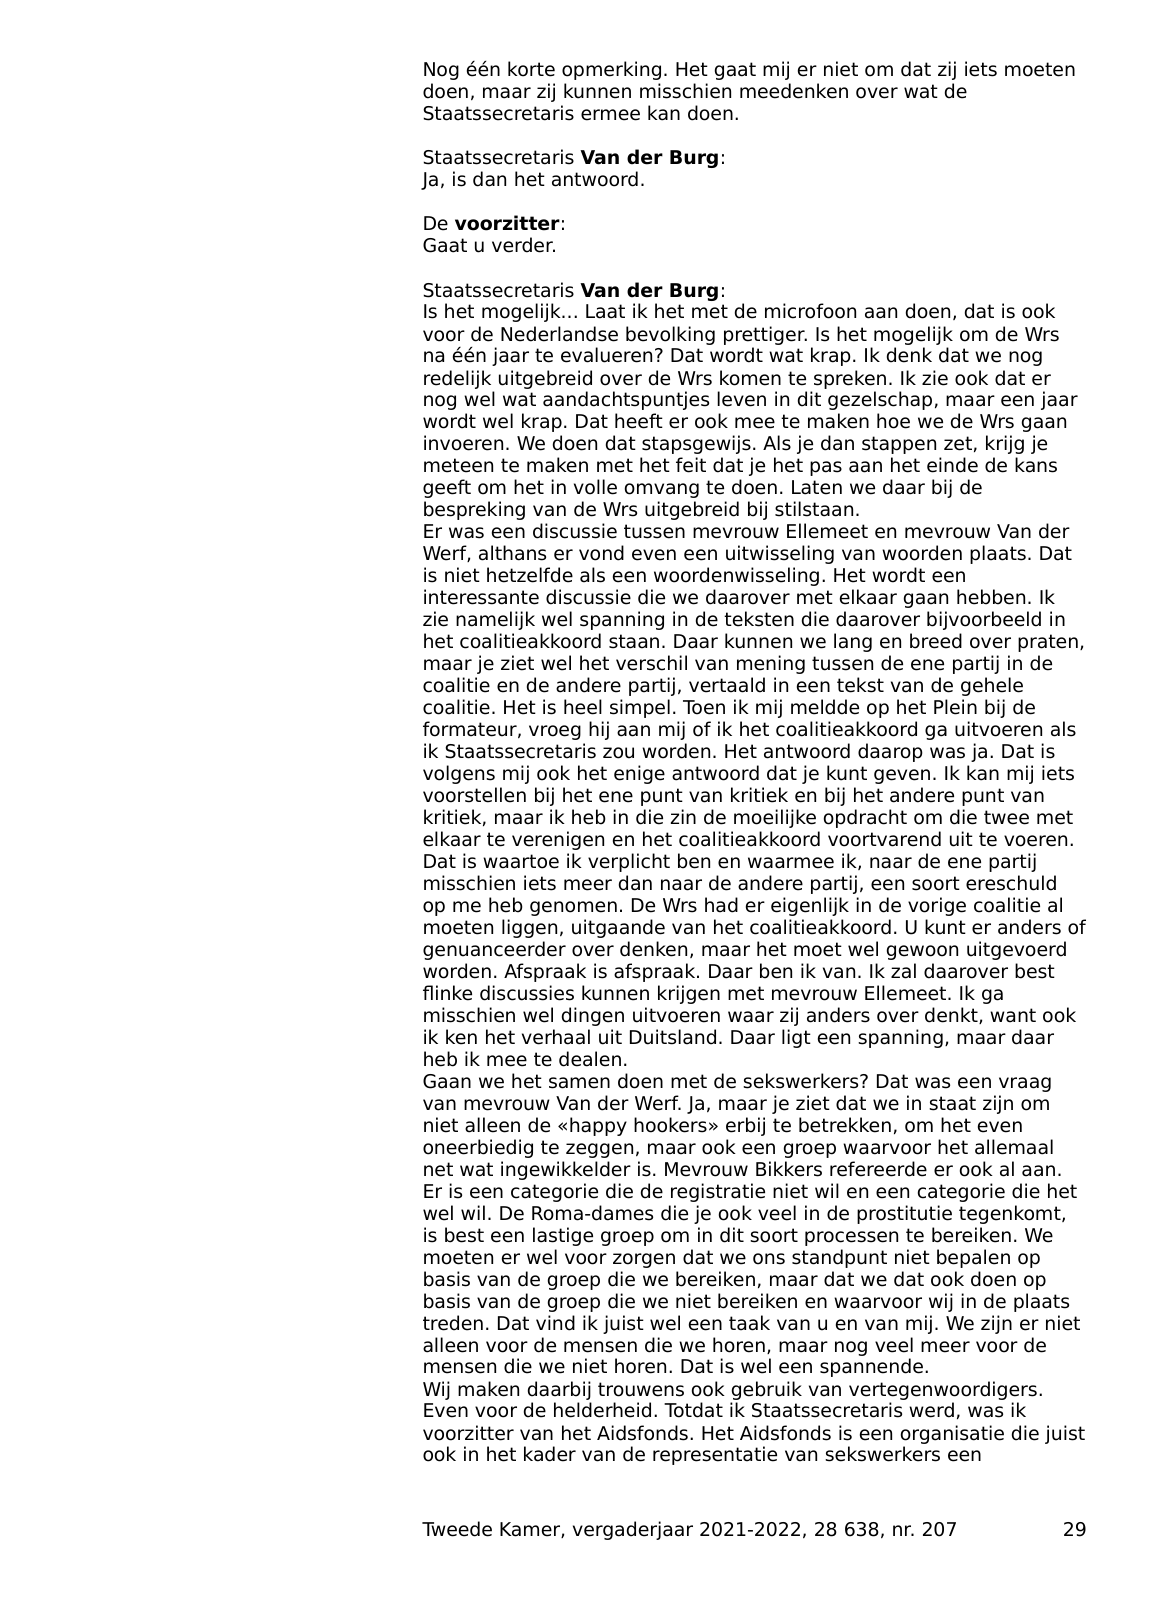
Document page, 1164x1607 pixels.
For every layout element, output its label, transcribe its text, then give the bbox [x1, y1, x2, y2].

text Er was een discussie tussen mevrouw Ellemeet en mevrouw Van der Werf, althans er vond even een uitwisseling van woorden plaats. Dat is niet hetzelfde als een woordenwisseling. Het wordt een interessante discussie die we daarover met elkaar gaan hebben. Ik zie namelijk wel spanning in de teksten die daarover bijvoorbeeld in het coalitieakkoord staan. Daar kunnen we lang en breed over praten, maar je ziet wel het verschil van mening tussen de ene partij in de coalitie en de andere partij, vertaald in een tekst van de gehele coalitie. Het is heel simpel. Toen ik mij meldde op het Plein bij de formateur, vroeg hij aan mij of ik het coalitieakkoord ga uitvoeren als ik Staatssecretaris zou worden. Het antwoord daarop was ja. Dat is volgens mij ook het enige antwoord dat je kunt geven. Ik kan mij iets voorstellen bij het ene punt van kritiek en bij het andere punt van kritiek, maar ik heb in die zin de moeilijke opdracht om die twee met elkaar te verenigen en het coalitieakkoord voortvarend uit te voeren. Dat is waartoe ik verplicht ben en waarmee ik, naar de ene partij misschien iets meer dan naar de andere partij, een soort ereschuld op me heb genomen. De Wrs had er eigenlijk in de vorige coalitie al moeten liggen, uitgaande van het coalitieakkoord. U kunt er anders of genuanceerder over denken, maar het moet wel gewoon uitgevoerd worden. Afspraak is afspraak. Daar ben ik van. Ik zal daarover best flinke discussies kunnen krijgen met mevrouw Ellemeet. Ik ga misschien wel dingen uitvoeren waar zij anders over denkt, want ook ik ken het verhaal uit Duitsland. Daar ligt een spanning, maar daar heb ik mee te dealen. [422, 521, 1087, 1071]
text Ja, is dan het antwoord. [422, 169, 1087, 191]
text Staatssecretaris Van der Burg: [422, 147, 1087, 169]
text Wij maken daarbij trouwens ook gebruik van vertegenwoordigers. Even voor de helderheid. Totdat ik Staatssecretaris werd, was ik voorzitter van het Aidsfonds. Het Aidsfonds is een organisatie die juist ook in het kader van de representatie van sekswerkers een [422, 1378, 1087, 1466]
text Gaat u verder. [422, 235, 1087, 257]
text Gaan we het samen doen met de sekswerkers? Dat was een vraag van mevrouw Van der Werf. Ja, maar je ziet dat we in staat zijn om niet alleen de «happy hookers» erbij te betrekken, om het even oneerbiedig te zeggen, maar ook een groep waarvoor het allemaal net wat ingewikkelder is. Mevrouw Bikkers refereerde er ook al aan. Er is een categorie die de registratie niet wil en een categorie die het wel wil. De Roma-dames die je ook veel in de prostitutie tegenkomt, is best een lastige groep om in dit soort processen te bereiken. We moeten er wel voor zorgen dat we ons standpunt niet bepalen op basis van de groep die we bereiken, maar dat we dat ook doen op basis van de groep die we niet bereiken en waarvoor wij in de plaats treden. Dat vind ik juist wel een taak van u en van mij. We zijn er niet alleen voor de mensen die we horen, maar nog veel meer voor de mensen die we niet horen. Dat is wel een spannende. [422, 1071, 1087, 1378]
text De voorzitter: [422, 213, 1087, 235]
text Is het mogelijk... Laat ik het met de microfoon aan doen, dat is ook voor de Nederlandse bevolking prettiger. Is het mogelijk om de Wrs na één jaar te evalueren? Dat wordt wat krap. Ik denk dat we nog redelijk uitgebreid over de Wrs komen te spreken. Ik zie ook dat er nog wel wat aandachtspuntjes leven in dit gezelschap, maar een jaar wordt wel krap. Dat heeft er ook mee te maken hoe we de Wrs gaan invoeren. We doen dat stapsgewijs. Als je dan stappen zet, krijg je meteen te maken met het feit dat je het pas aan het einde de kans geeft om het in volle omvang te doen. Laten we daar bij de bespreking van de Wrs uitgebreid bij stilstaan. [422, 301, 1087, 521]
text Staatssecretaris Van der Burg: [422, 279, 1087, 301]
text Nog één korte opmerking. Het gaat mij er niet om dat zij iets moeten doen, maar zij kunnen misschien meedenken over wat de Staatssecretaris ermee kan doen. [422, 59, 1087, 125]
